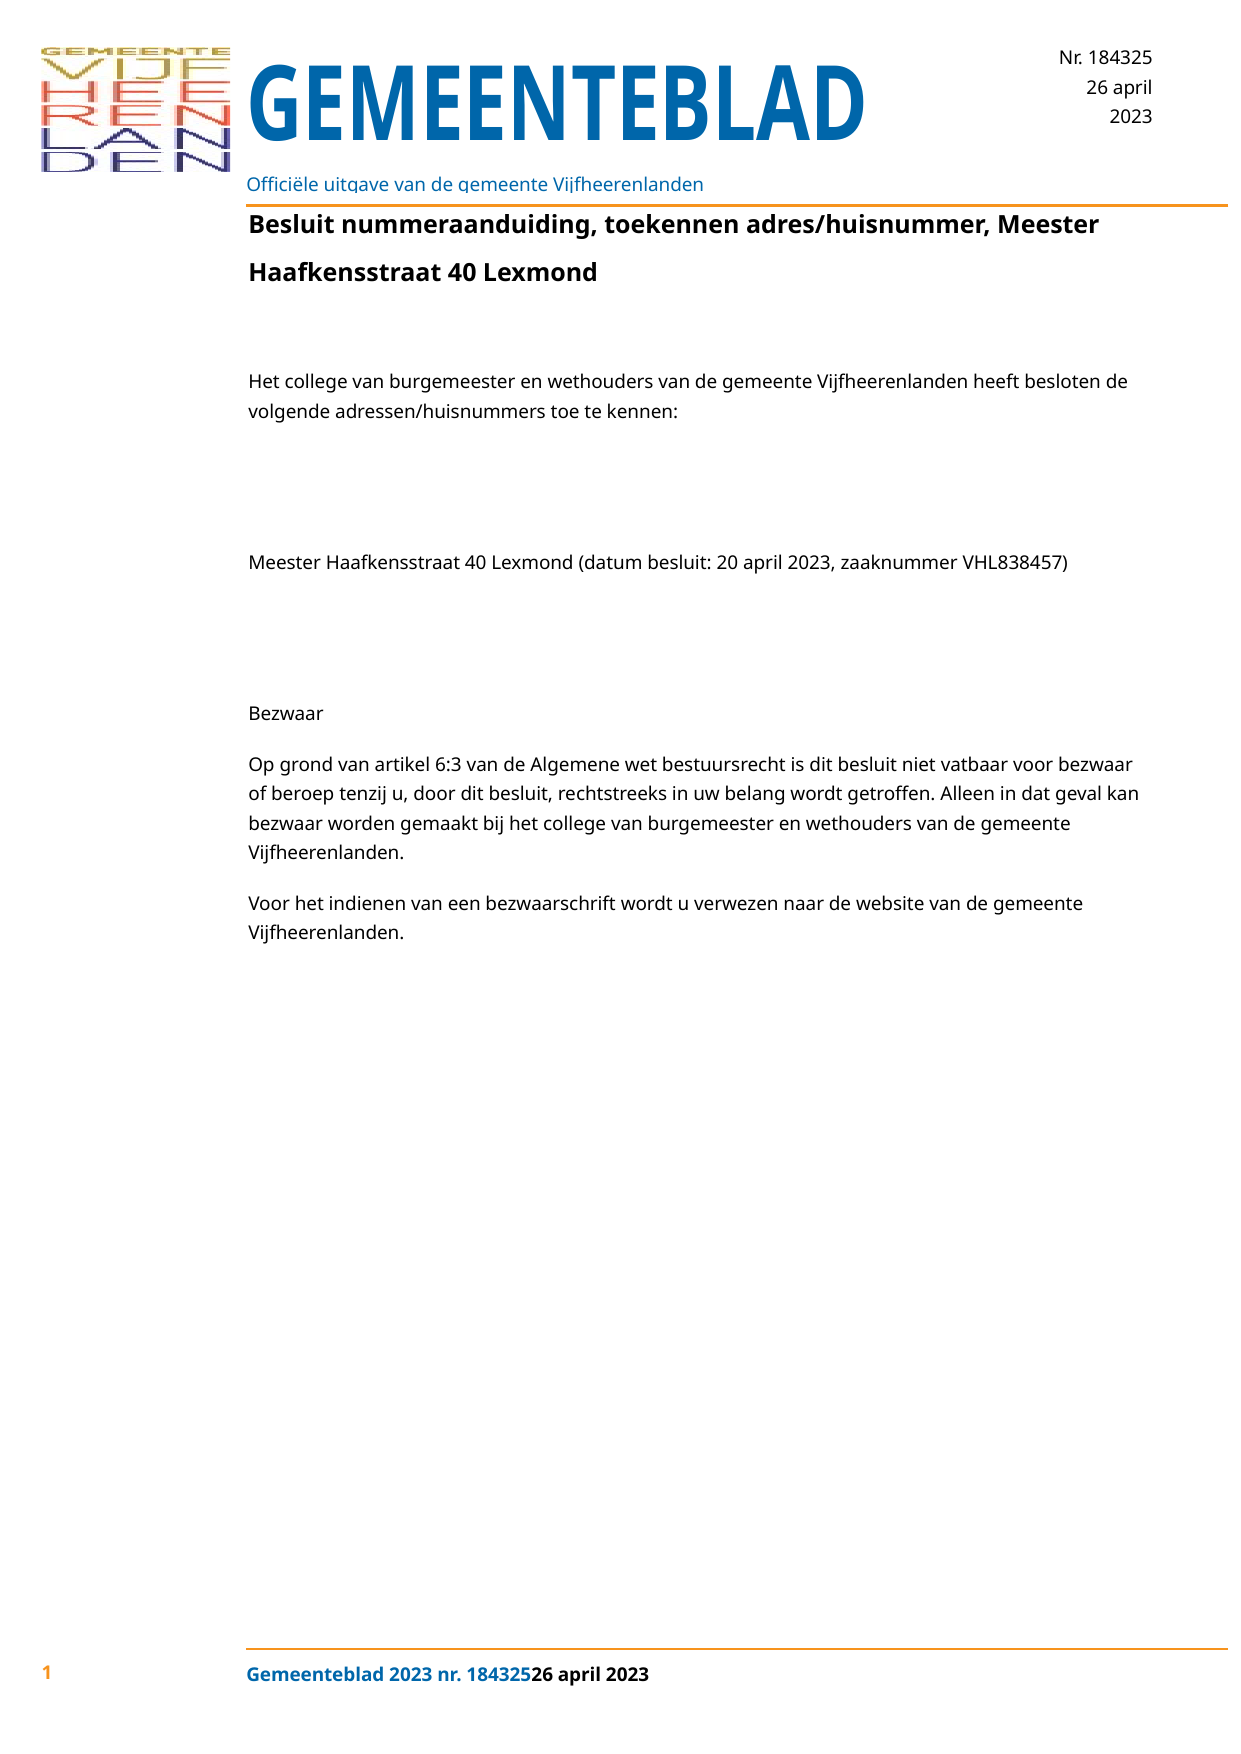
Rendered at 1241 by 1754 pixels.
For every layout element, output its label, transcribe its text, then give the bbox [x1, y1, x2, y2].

text Voor het indienen van een bezwaarschrift wordt u verwezen naar de website van de gemeente Vijfheerenlanden. [248, 890, 1152, 945]
text Het college van burgemeester en wethouders van de gemeente Vijfheerenlanden heeft besloten de volgende adressen/huisnummers toe te kennen: [248, 368, 1152, 424]
picture [41, 47, 231, 172]
text Besluit nummeraanduiding, toekennen adres/huisnummer, Meester Haafkensstraat 40 Lexmond [248, 207, 1152, 288]
text Op grond van artikel 6:3 van de Algemene wet bestuursrecht is dit besluit niet vatbaar voor bezwaar of beroep tenzij u, door dit besluit, rechtstreeks in uw belang wordt getroffen. Alleen in dat geval kan bezwaar worden gemaakt bij het college van burgemeester en wethouders van de gemeente Vijfheerenlanden. [248, 751, 1152, 865]
text Meester Haafkensstraat 40 Lexmond (datum besluit: 20 april 2023, zaaknummer VHL838457) [248, 549, 1152, 575]
text Bezwaar [248, 700, 1152, 726]
